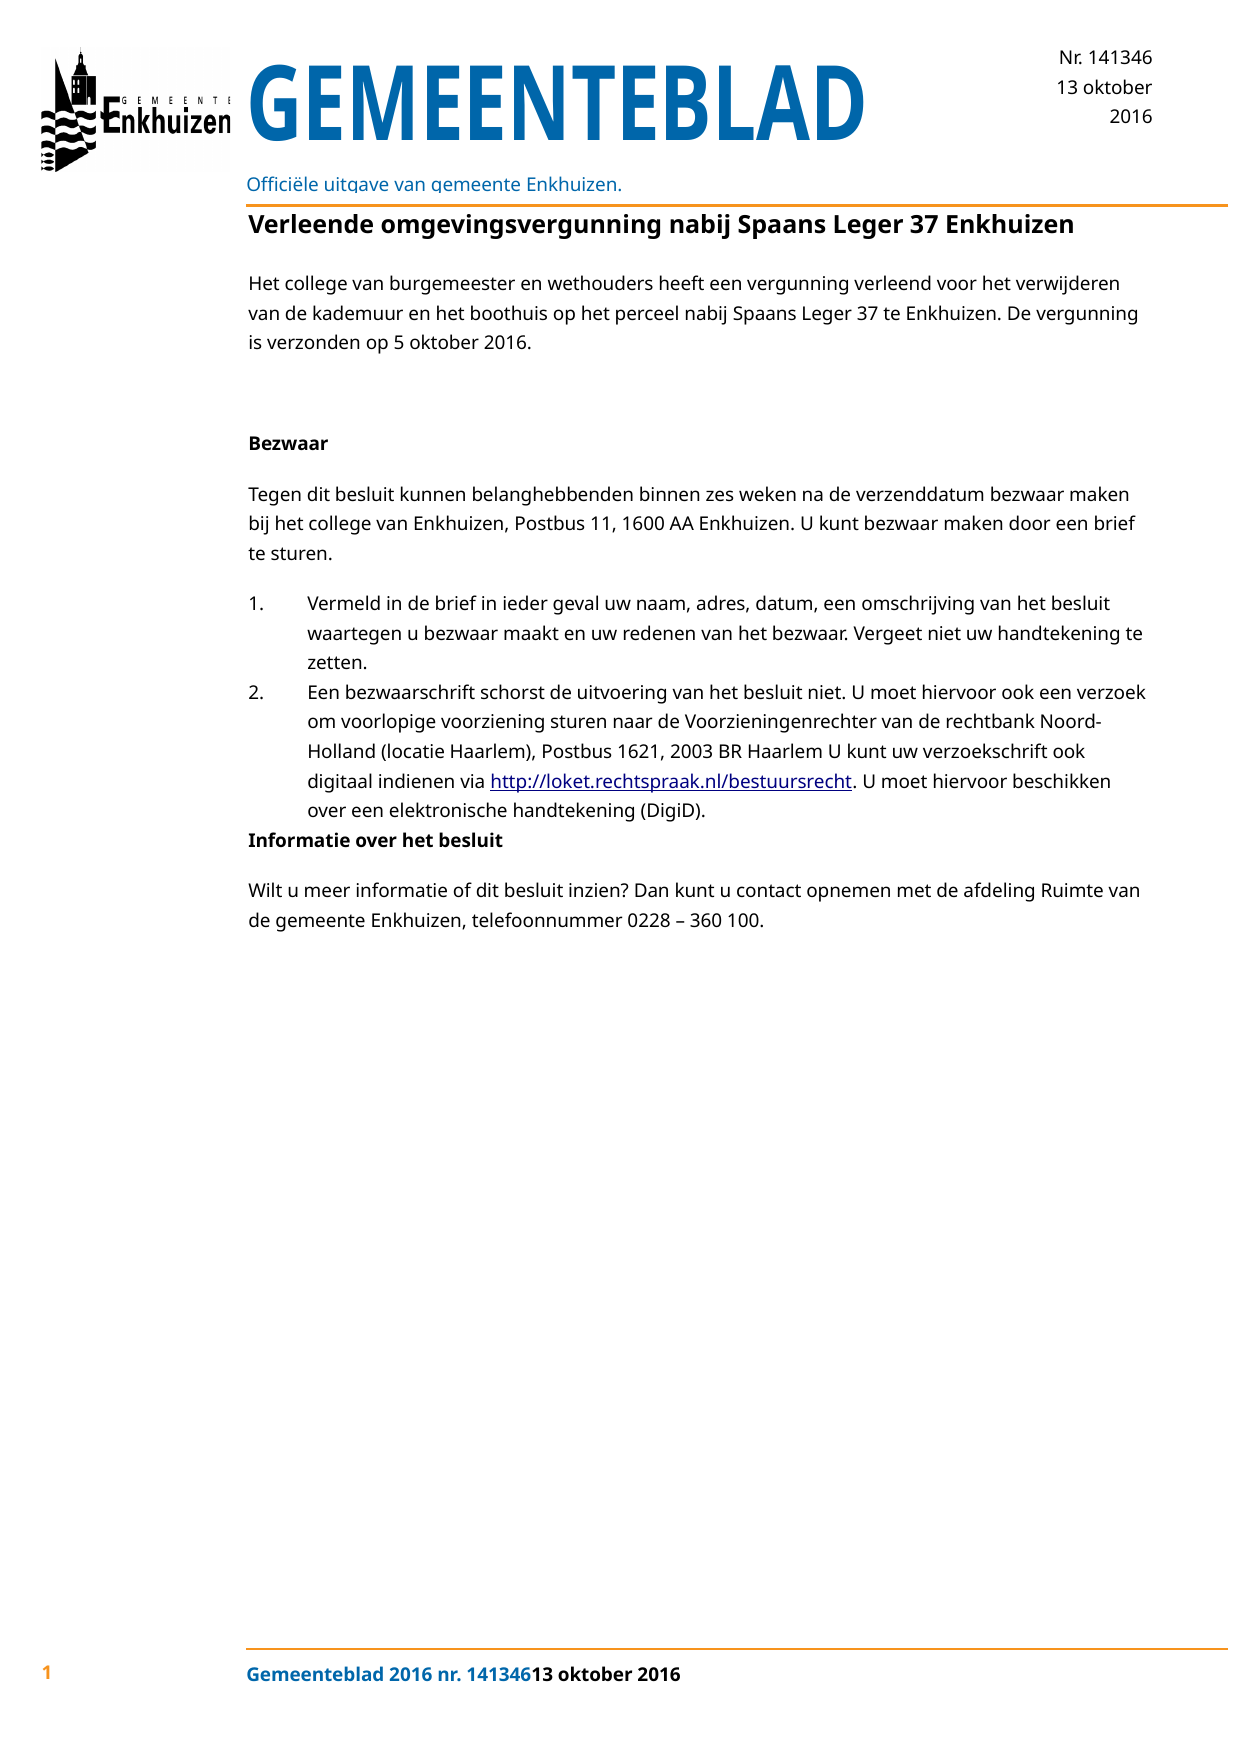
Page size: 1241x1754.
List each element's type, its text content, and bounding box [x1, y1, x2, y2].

picture [41, 47, 231, 172]
text Het college van burgemeester en wethouders heeft een vergunning verleend voor het verwijderen van de kademuur en het boothuis op het perceel nabij Spaans Leger 37 te Enkhuizen. De vergunning is verzonden op 5 oktober 2016. [248, 270, 1152, 355]
text Tegen dit besluit kunnen belanghebbenden binnen zes weken na de verzenddatum bezwaar maken bij het college van Enkhuizen, Postbus 11, 1600 AA Enkhuizen. U kunt bezwaar maken door een brief te sturen. [248, 481, 1152, 566]
text Bezwaar [248, 430, 1152, 456]
text Informatie over het besluit [248, 827, 1152, 853]
list Een bezwaarschrift schorst de uitvoering van het besluit niet. U moet hiervoor ook een verzoek om voorlopige voorziening sturen naar de Voorzieningenrechter van de rechtbank Noord-Holland (locatie Haarlem), Postbus 1621, 2003 BR Haarlem U kunt uw verzoekschrift ook digitaal indienen via http://loket.rechtspraak.nl/bestuursrecht. U moet hiervoor beschikken over een elektronische handtekening (DigiD). [248, 679, 1152, 823]
list Vermeld in de brief in ieder geval uw naam, adres, datum, een omschrijving van het besluit waartegen u bezwaar maakt en uw redenen van het bezwaar. Vergeet niet uw handtekening te zetten. [248, 590, 1152, 675]
text Wilt u meer informatie of dit besluit inzien? Dan kunt u contact opnemen met de afdeling Ruimte van de gemeente Enkhuizen, telefoonnummer 0228 – 360 100. [248, 877, 1152, 933]
text Verleende omgevingsvergunning nabij Spaans Leger 37 Enkhuizen [248, 207, 1152, 241]
